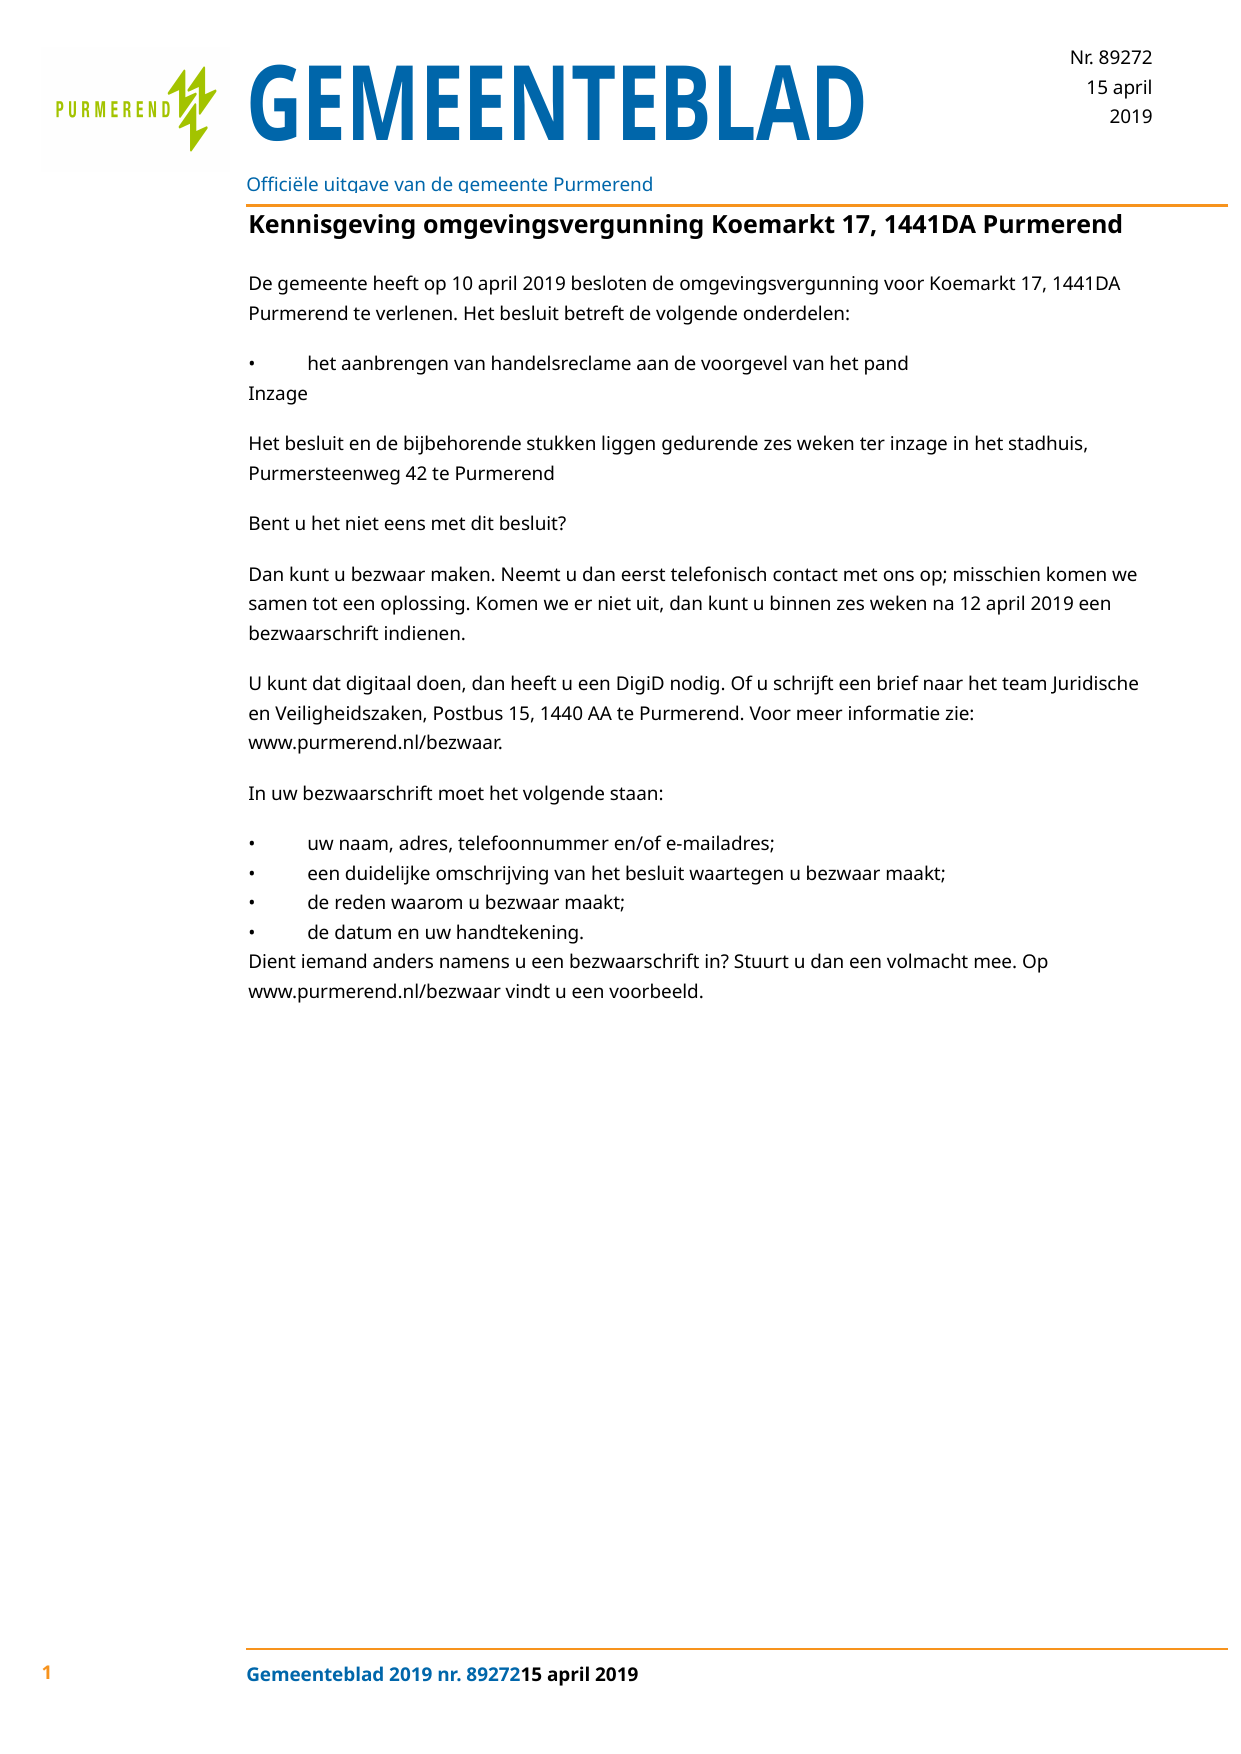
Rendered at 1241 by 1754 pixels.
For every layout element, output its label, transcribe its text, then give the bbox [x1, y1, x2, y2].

list de reden waarom u bezwaar maakt; [248, 889, 1152, 915]
text De gemeente heeft op 10 april 2019 besloten de omgevingsvergunning voor Koemarkt 17, 1441DA Purmerend te verlenen. Het besluit betreft de volgende onderdelen: [248, 270, 1152, 326]
text Inzage [248, 380, 1152, 406]
list een duidelijke omschrijving van het besluit waartegen u bezwaar maakt; [248, 860, 1152, 886]
text U kunt dat digitaal doen, dan heeft u een DigiD nodig. Of u schrijft een brief naar het team Juridische en Veiligheidszaken, Postbus 15, 1440 AA te Purmerend. Voor meer informatie zie: www.purmerend.nl/bezwaar. [248, 670, 1152, 755]
list het aanbrengen van handelsreclame aan de voorgevel van het pand [248, 350, 1152, 376]
text Bent u het niet eens met dit besluit? [248, 510, 1152, 536]
list uw naam, adres, telefoonnummer en/of e-mailadres; [248, 830, 1152, 856]
text Dient iemand anders namens u een bezwaarschrift in? Stuurt u dan een volmacht mee. Op www.purmerend.nl/bezwaar vindt u een voorbeeld. [248, 949, 1152, 1004]
picture [41, 47, 231, 172]
list de datum en uw handtekening. [248, 919, 1152, 945]
text Het besluit en de bijbehorende stukken liggen gedurende zes weken ter inzage in het stadhuis, Purmersteenweg 42 te Purmerend [248, 430, 1152, 486]
text In uw bezwaarschrift moet het volgende staan: [248, 780, 1152, 806]
text Dan kunt u bezwaar maken. Neemt u dan eerst telefonisch contact met ons op; misschien komen we samen tot een oplossing. Komen we er niet uit, dan kunt u binnen zes weken na 12 april 2019 een bezwaarschrift indienen. [248, 561, 1152, 646]
text Kennisgeving omgevingsvergunning Koemarkt 17, 1441DA Purmerend [248, 207, 1152, 241]
